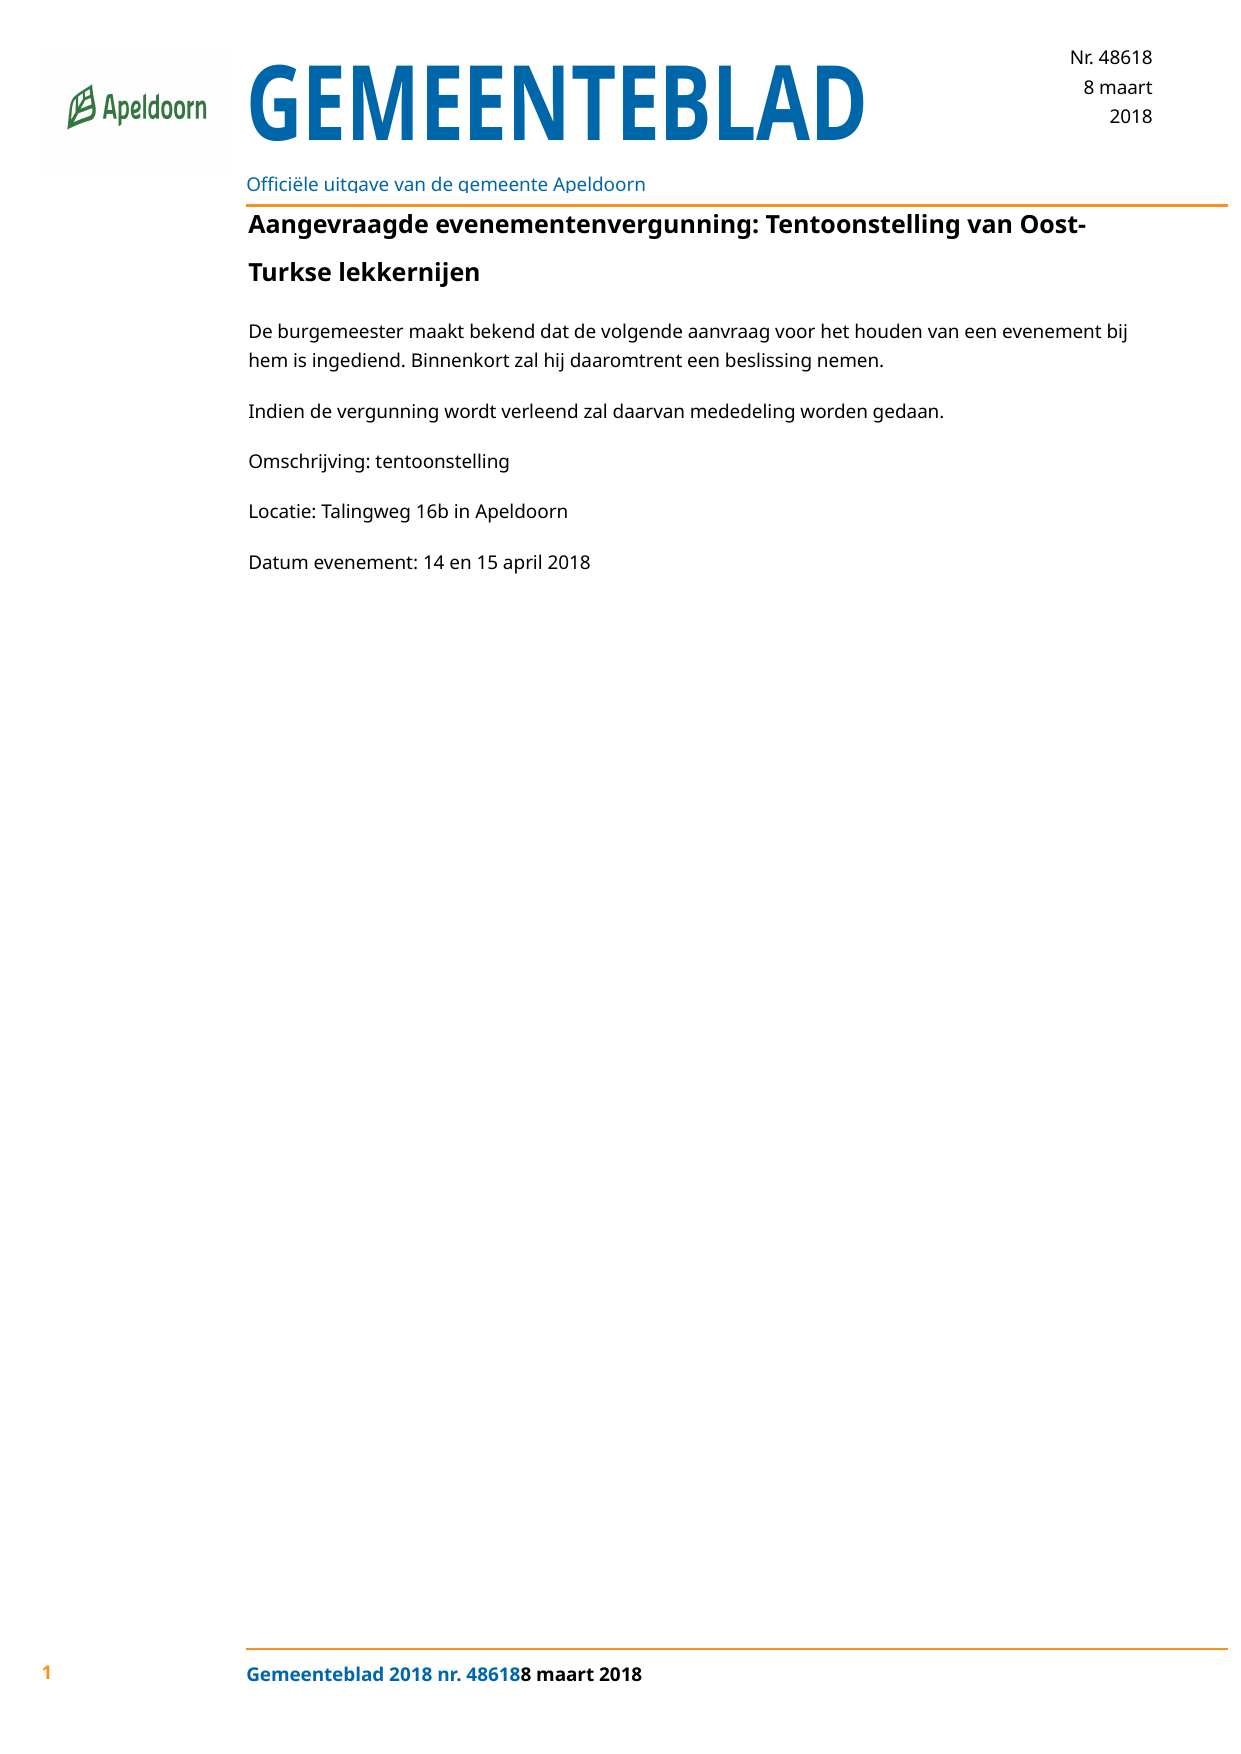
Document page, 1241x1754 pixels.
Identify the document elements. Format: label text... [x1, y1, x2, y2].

text Datum evenement: 14 en 15 april 2018 [248, 549, 1152, 575]
text Aangevraagde evenementenvergunning: Tentoonstelling van Oost-Turkse lekkernijen [248, 207, 1152, 288]
text Indien de vergunning wordt verleend zal daarvan mededeling worden gedaan. [248, 398, 1152, 424]
text De burgemeester maakt bekend dat de volgende aanvraag voor het houden van een evenement bij hem is ingediend. Binnenkort zal hij daaromtrent een beslissing nemen. [248, 318, 1152, 373]
text Locatie: Talingweg 16b in Apeldoorn [248, 499, 1152, 524]
text Omschrijving: tentoonstelling [248, 448, 1152, 474]
picture [41, 47, 231, 172]
